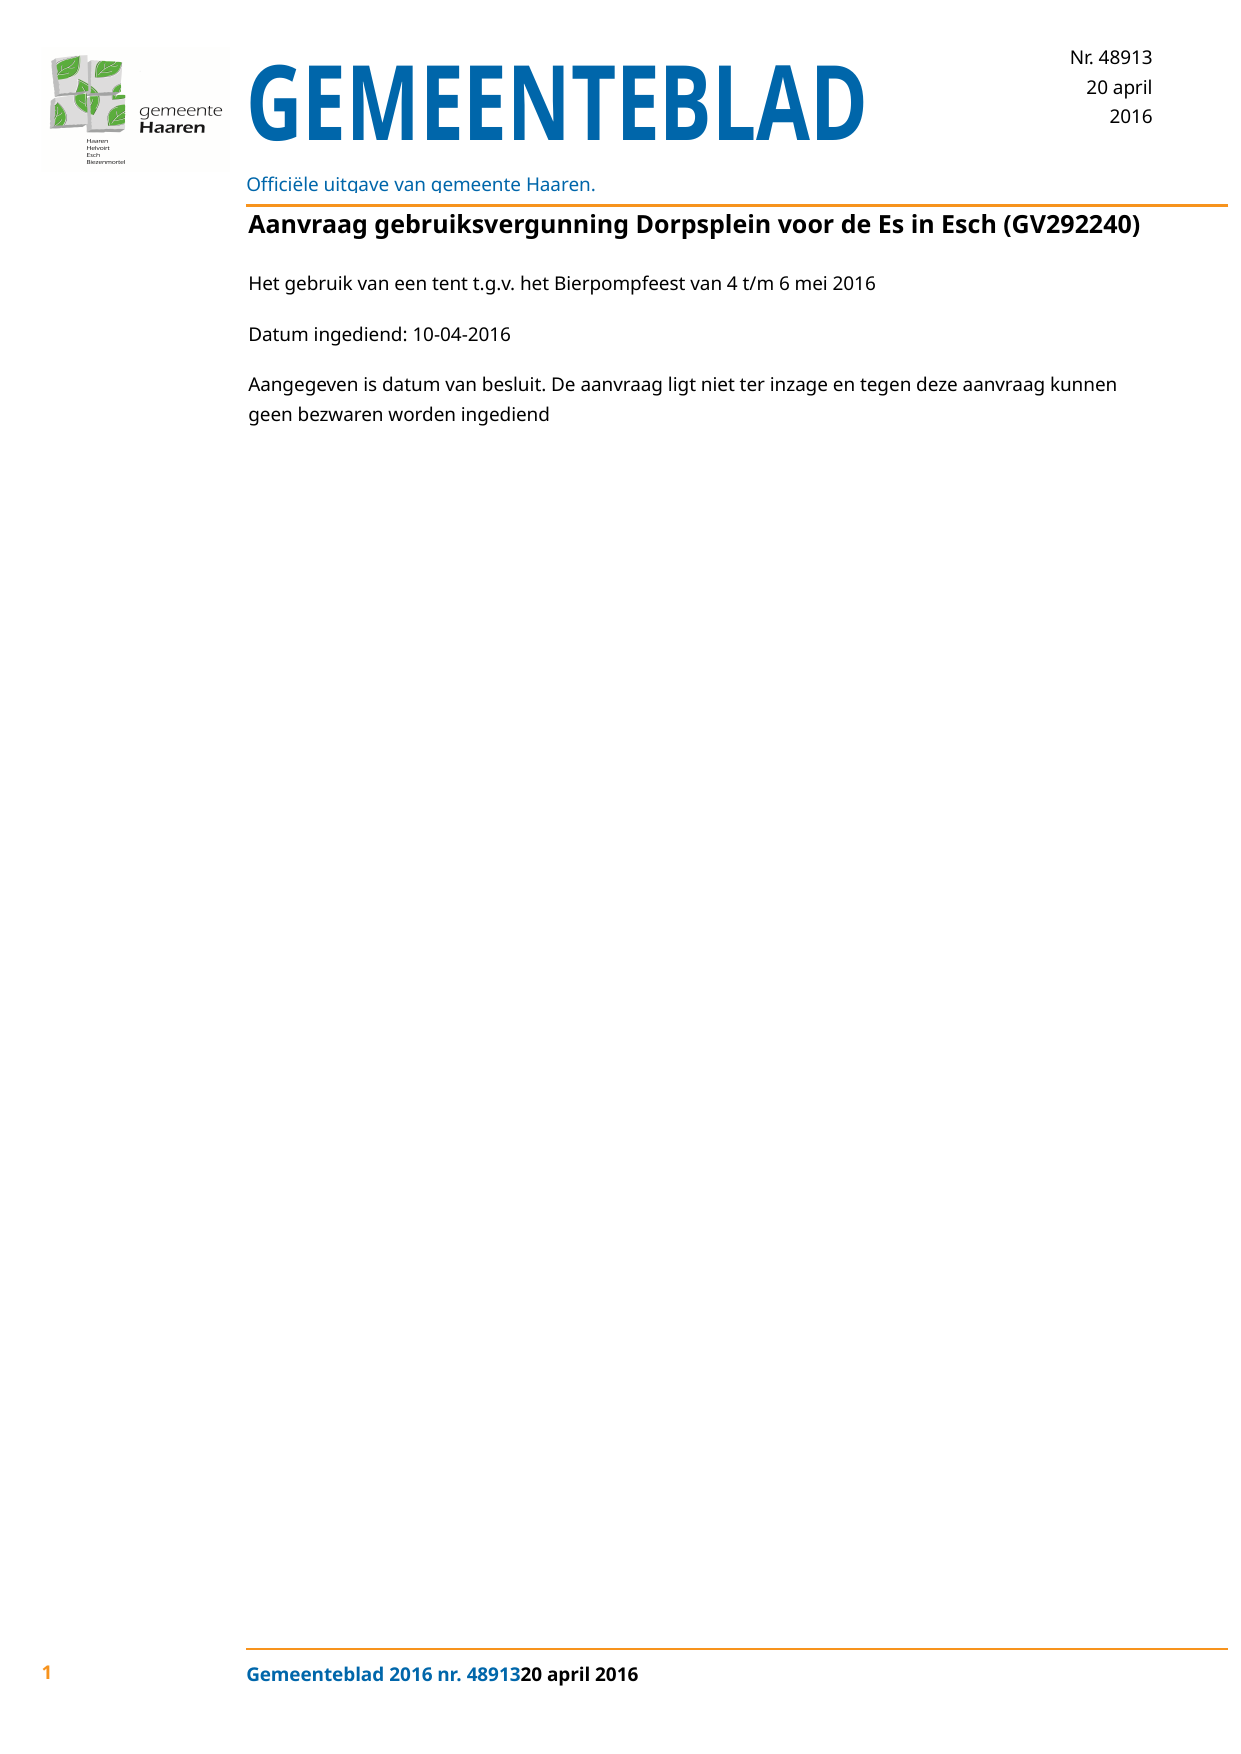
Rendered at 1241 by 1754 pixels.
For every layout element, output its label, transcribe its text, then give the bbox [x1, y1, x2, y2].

picture [41, 47, 231, 172]
text Aangegeven is datum van besluit. De aanvraag ligt niet ter inzage en tegen deze aanvraag kunnen geen bezwaren worden ingediend [248, 371, 1152, 426]
text Datum ingediend: 10-04-2016 [248, 321, 1152, 346]
text Het gebruik van een tent t.g.v. het Bierpompfeest van 4 t/m 6 mei 2016 [248, 270, 1152, 296]
text Aanvraag gebruiksvergunning Dorpsplein voor de Es in Esch (GV292240) [248, 207, 1152, 241]
